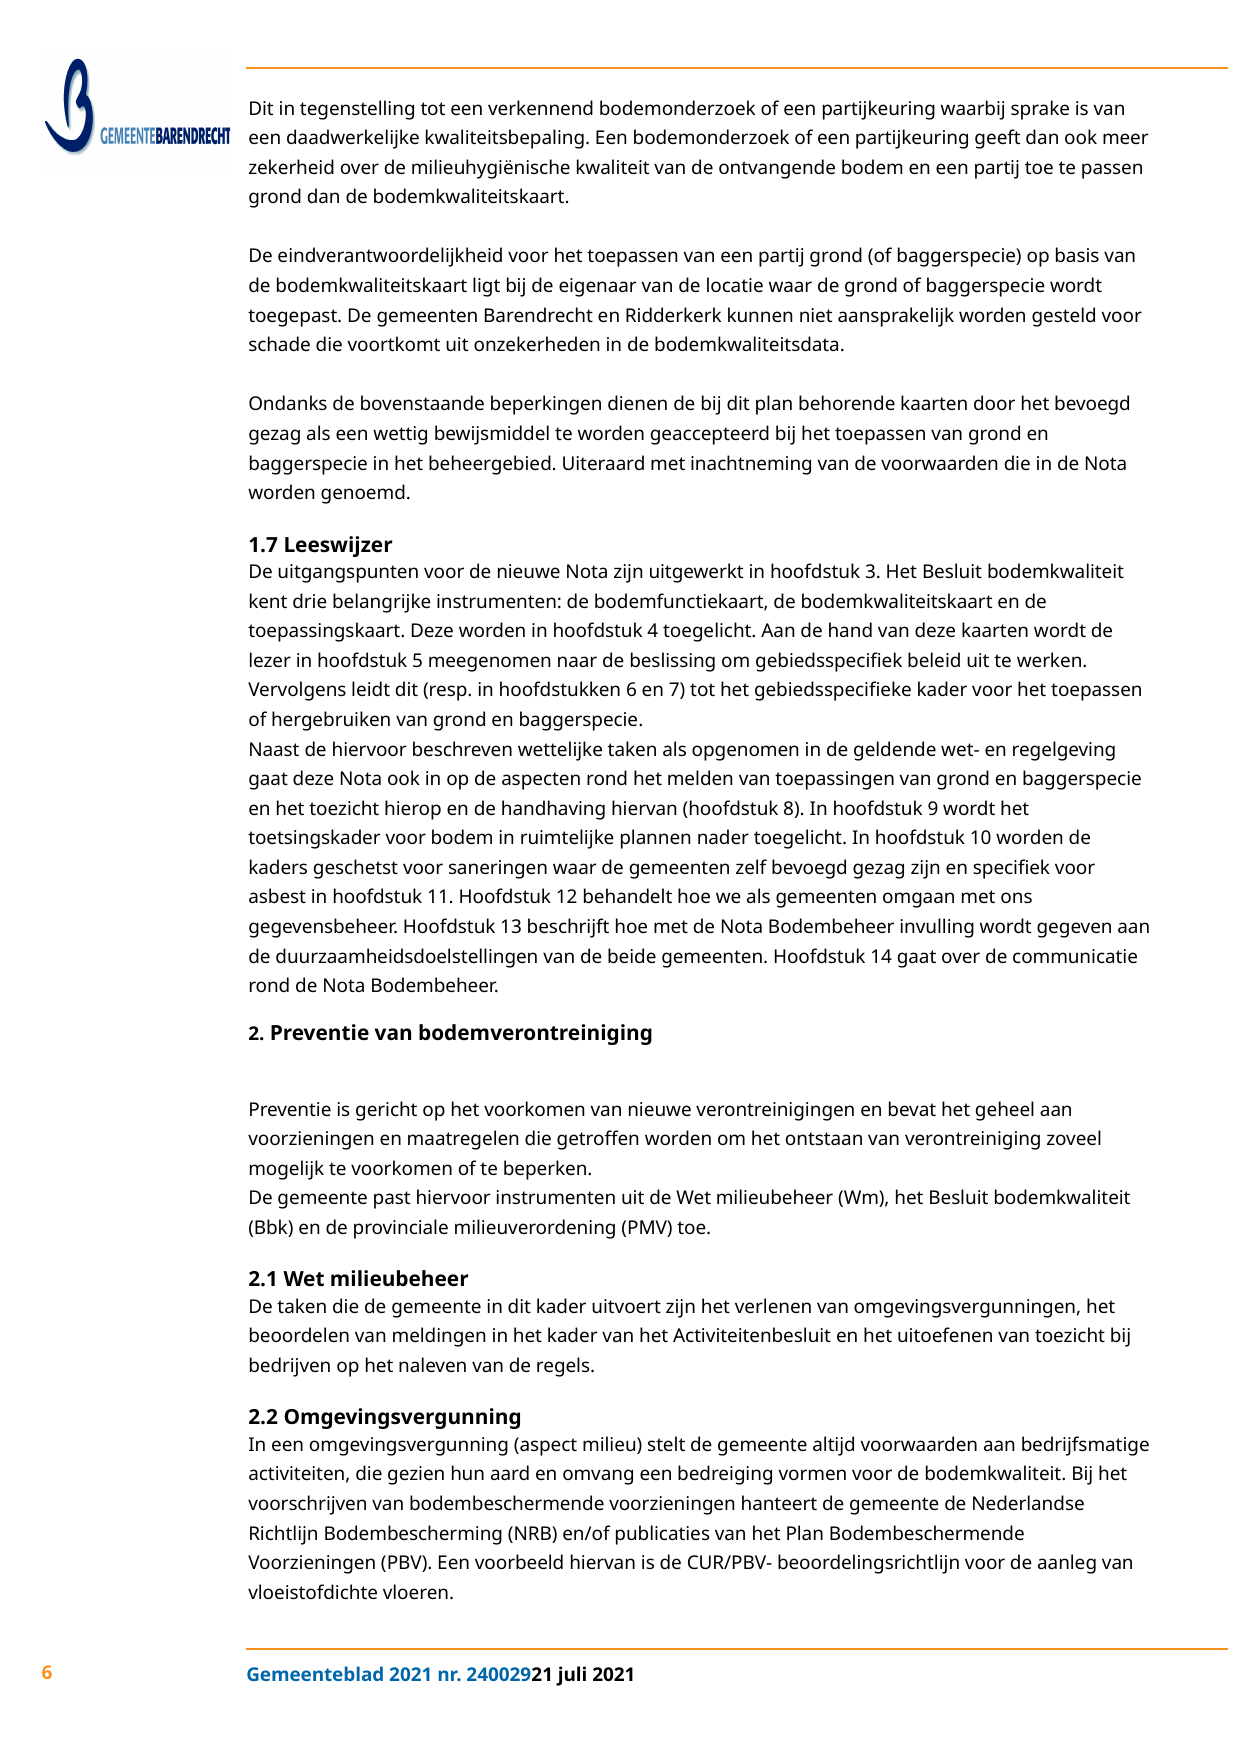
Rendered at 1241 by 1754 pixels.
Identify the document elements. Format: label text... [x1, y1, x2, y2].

text In een omgevingsvergunning (aspect milieu) stelt de gemeente altijd voorwaarden aan bedrijfsmatige activiteiten, die gezien hun aard en omvang een bedreiging vormen voor de bodemkwaliteit. Bij het voorschrijven van bodembeschermende voorzieningen hanteert de gemeente de Nederlandse Richtlijn Bodembescherming (NRB) en/of publicaties van het Plan Bodembeschermende Voorzieningen (PBV). Een voorbeeld hiervan is de CUR/PBV- beoordelingsrichtlijn voor de aanleg van vloeistofdichte vloeren. [248, 1431, 1152, 1604]
text De taken die de gemeente in dit kader uitvoert zijn het verlenen van omgevingsvergunningen, het beoordelen van meldingen in het kader van het Activiteitenbesluit en het uitoefenen van toezicht bij bedrijven op het naleven van de regels. [248, 1293, 1152, 1378]
text 2.1 Wet milieubeheer [248, 1264, 1152, 1293]
text De eindverantwoordelijkheid voor het toepassen van een partij grond (of baggerspecie) op basis van de bodemkwaliteitskaart ligt bij de eigenaar van de locatie waar de grond of baggerspecie wordt toegepast. De gemeenten Barendrecht en Ridderkerk kunnen niet aansprakelijk worden gesteld voor schade die voortkomt uit onzekerheden in de bodemkwaliteitsdata. [248, 243, 1152, 357]
text Preventie is gericht op het voorkomen van nieuwe verontreinigingen en bevat het geheel aan voorzieningen en maatregelen die getroffen worden om het ontstaan van verontreiniging zoveel mogelijk te voorkomen of te beperken. [248, 1096, 1152, 1181]
text 1.7 Leeswijzer [248, 530, 1152, 558]
picture [41, 47, 231, 172]
text Dit in tegenstelling tot een verkennend bodemonderzoek of een partijkeuring waarbij sprake is van een daadwerkelijke kwaliteitsbepaling. Een bodemonderzoek of een partijkeuring geeft dan ook meer zekerheid over de milieuhygiënische kwaliteit van de ontvangende bodem en een partij toe te passen grond dan de bodemkwaliteitskaart. [248, 95, 1152, 209]
text Naast de hiervoor beschreven wettelijke taken als opgenomen in de geldende wet- en regelgeving gaat deze Nota ook in op de aspecten rond het melden van toepassingen van grond en baggerspecie en het toezicht hierop en de handhaving hiervan (hoofdstuk 8). In hoofdstuk 9 wordt het toetsingskader voor bodem in ruimtelijke plannen nader toegelicht. In hoofdstuk 10 worden de kaders geschetst voor saneringen waar de gemeenten zelf bevoegd gezag zijn en specifiek voor asbest in hoofdstuk 11. Hoofdstuk 12 behandelt hoe we als gemeenten omgaan met ons gegevensbeheer. Hoofdstuk 13 beschrijft hoe met de Nota Bodembeheer invulling wordt gegeven aan de duurzaamheidsdoelstellingen van de beide gemeenten. Hoofdstuk 14 gaat over de communicatie rond de Nota Bodembeheer. [248, 736, 1152, 998]
text 2.2 Omgevingsvergunning [248, 1402, 1152, 1431]
text 2. Preventie van bodemverontreiniging [248, 1018, 1152, 1046]
text De uitgangspunten voor de nieuwe Nota zijn uitgewerkt in hoofdstuk 3. Het Besluit bodemkwaliteit kent drie belangrijke instrumenten: de bodemfunctiekaart, de bodemkwaliteitskaart en de toepassingskaart. Deze worden in hoofdstuk 4 toegelicht. Aan de hand van deze kaarten wordt de lezer in hoofdstuk 5 meegenomen naar de beslissing om gebiedsspecifiek beleid uit te werken. Vervolgens leidt dit (resp. in hoofdstukken 6 en 7) tot het gebiedsspecifieke kader voor het toepassen of hergebruiken van grond en baggerspecie. [248, 558, 1152, 732]
text De gemeente past hiervoor instrumenten uit de Wet milieubeheer (Wm), het Besluit bodemkwaliteit (Bbk) en de provinciale milieuverordening (PMV) toe. [248, 1184, 1152, 1240]
text Ondanks de bovenstaande beperkingen dienen de bij dit plan behorende kaarten door het bevoegd gezag als een wettig bewijsmiddel te worden geaccepteerd bij het toepassen van grond en baggerspecie in het beheergebied. Uiteraard met inachtneming van de voorwaarden die in de Nota worden genoemd. [248, 391, 1152, 505]
